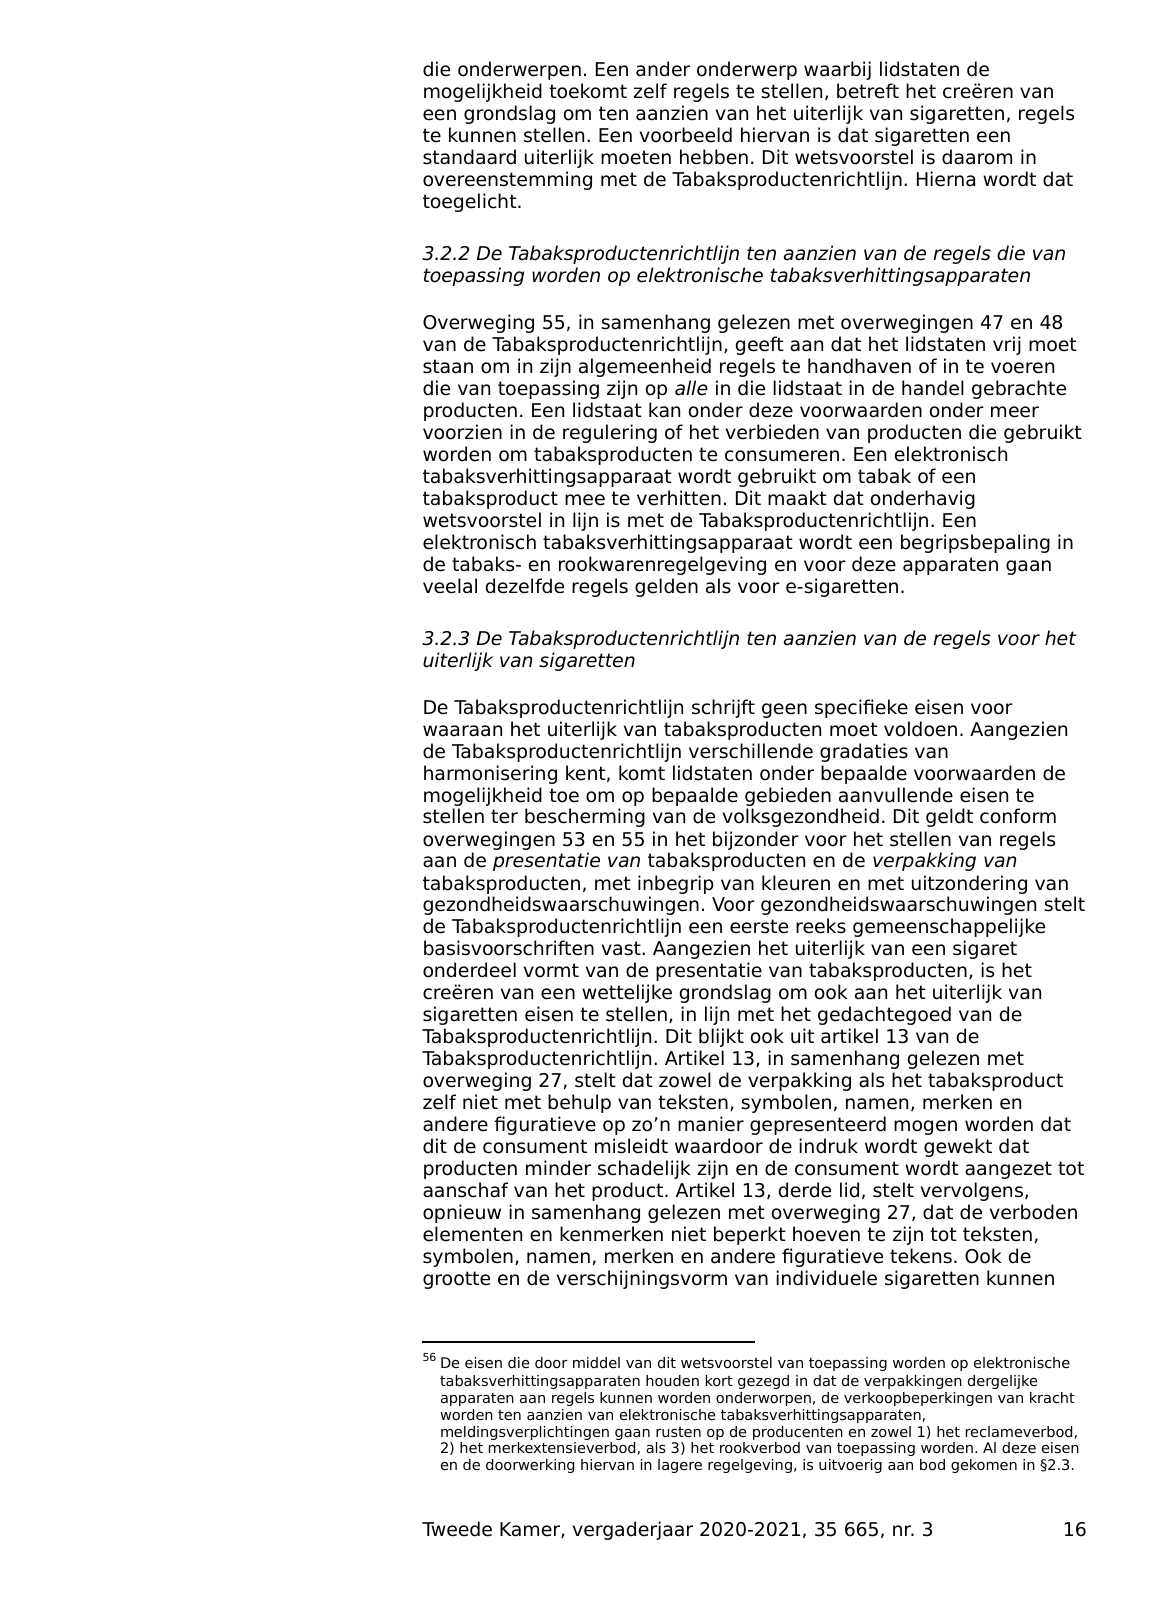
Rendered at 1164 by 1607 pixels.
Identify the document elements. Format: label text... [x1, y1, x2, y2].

text Overweging 55, in samenhang gelezen met overwegingen 47 en 48 van de Tabaksproductenrichtlijn, geeft aan dat het lidstaten vrij moet staan om in zijn algemeenheid regels te handhaven of in te voeren die van toepassing zijn op alle in die lidstaat in de handel gebrachte producten. Een lidstaat kan onder deze voorwaarden onder meer voorzien in de regulering of het verbieden van producten die gebruikt worden om tabaksproducten te consumeren. Een elektronisch tabaksverhittingsapparaat wordt gebruikt om tabak of een tabaksproduct mee te verhitten. Dit maakt dat onderhavig wetsvoorstel in lijn is met de Tabaksproductenrichtlijn. Een elektronisch tabaksverhittingsapparaat wordt een begripsbepaling in de tabaks- en rookwarenregelgeving en voor deze apparaten gaan veelal dezelfde regels gelden als voor e-sigaretten. [422, 312, 1087, 598]
subtitle 3.2.3 De Tabaksproductenrichtlijn ten aanzien van de regels voor het uiterlijk van sigaretten [422, 628, 1087, 672]
text die onderwerpen. Een ander onderwerp waarbij lidstaten de mogelijkheid toekomt zelf regels te stellen, betreft het creëren van een grondslag om ten aanzien van het uiterlijk van sigaretten, regels te kunnen stellen. Een voorbeeld hiervan is dat sigaretten een standaard uiterlijk moeten hebben. Dit wetsvoorstel is daarom in overeenstemming met de Tabaksproductenrichtlijn. Hierna wordt dat toegelicht. [422, 59, 1087, 213]
text De eisen die door middel van dit wetsvoorstel van toepassing worden op elektronische tabaksverhittingsapparaten houden kort gezegd in dat de verpakkingen dergelijke apparaten aan regels kunnen worden onderworpen, de verkoopbeperkingen van kracht worden ten aanzien van elektronische tabaksverhittingsapparaten, meldingsverplichtingen gaan rusten op de producenten en zowel 1) het reclameverbod, 2) het merkextensieverbod, als 3) het rookverbod van toepassing worden. Al deze eisen en de doorwerking hiervan in lagere regelgeving, is uitvoerig aan bod gekomen in §2.3. [422, 1351, 1087, 1474]
subtitle 3.2.2 De Tabaksproductenrichtlijn ten aanzien van de regels die van toepassing worden op elektronische tabaksverhittingsapparaten [422, 243, 1087, 287]
text De Tabaksproductenrichtlijn schrijft geen specifieke eisen voor waaraan het uiterlijk van tabaksproducten moet voldoen. Aangezien de Tabaksproductenrichtlijn verschillende gradaties van harmonisering kent, komt lidstaten onder bepaalde voorwaarden de mogelijkheid toe om op bepaalde gebieden aanvullende eisen te stellen ter bescherming van de volksgezondheid. Dit geldt conform overwegingen 53 en 55 in het bijzonder voor het stellen van regels aan de presentatie van tabaksproducten en de verpakking van tabaksproducten, met inbegrip van kleuren en met uitzondering van gezondheidswaarschuwingen. Voor gezondheidswaarschuwingen stelt de Tabaksproductenrichtlijn een eerste reeks gemeenschappelijke basisvoorschriften vast. Aangezien het uiterlijk van een sigaret onderdeel vormt van de presentatie van tabaksproducten, is het creëren van een wettelijke grondslag om ook aan het uiterlijk van sigaretten eisen te stellen, in lijn met het gedachtegoed van de Tabaksproductenrichtlijn. Dit blijkt ook uit artikel 13 van de Tabaksproductenrichtlijn. Artikel 13, in samenhang gelezen met overweging 27, stelt dat zowel de verpakking als het tabaksproduct zelf niet met behulp van teksten, symbolen, namen, merken en andere figuratieve op zo’n manier gepresenteerd mogen worden dat dit de consument misleidt waardoor de indruk wordt gewekt dat producten minder schadelijk zijn en de consument wordt aangezet tot aanschaf van het product. Artikel 13, derde lid, stelt vervolgens, opnieuw in samenhang gelezen met overweging 27, dat de verboden elementen en kenmerken niet beperkt hoeven te zijn tot teksten, symbolen, namen, merken en andere figuratieve tekens. Ook de grootte en de verschijningsvorm van individuele sigaretten kunnen [422, 697, 1087, 1290]
